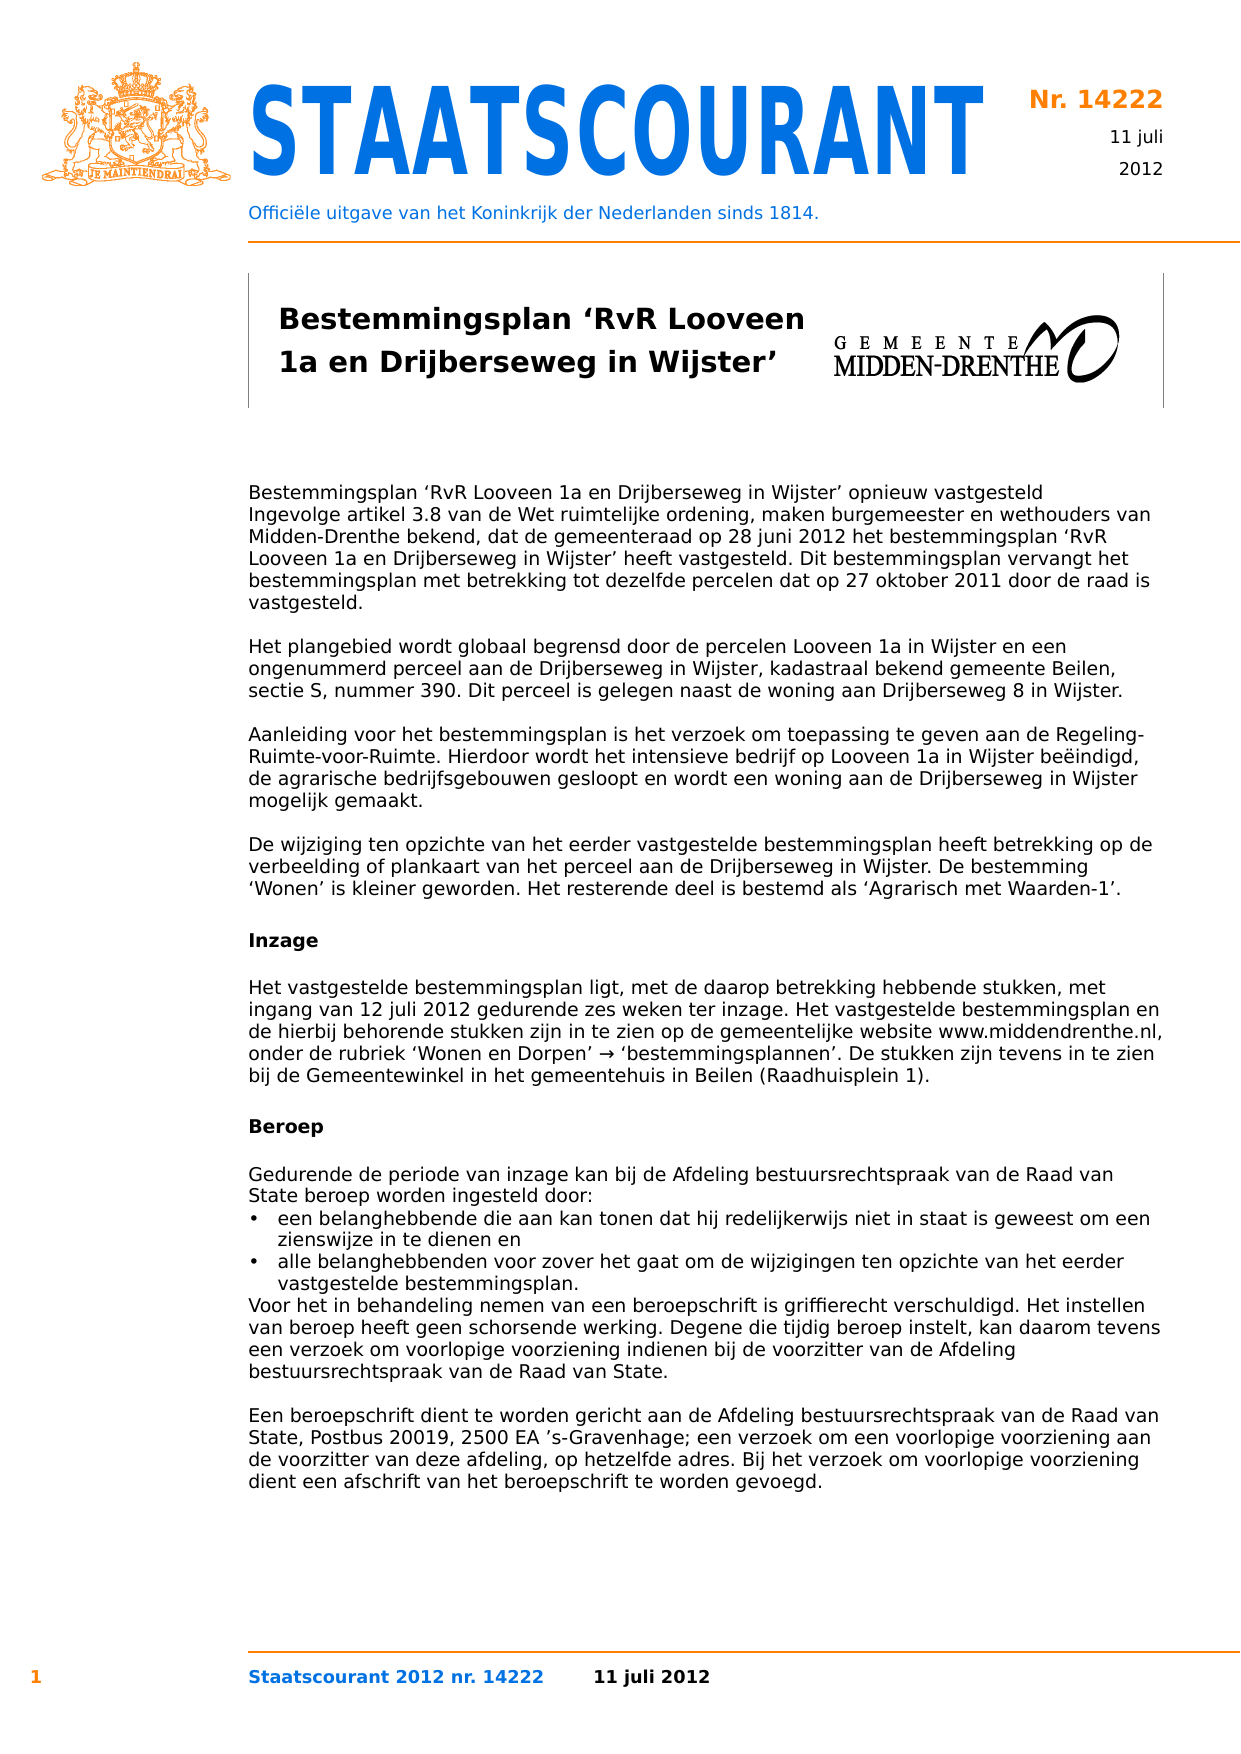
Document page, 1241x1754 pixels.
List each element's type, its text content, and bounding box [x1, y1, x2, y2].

text Gedurende de periode van inzage kan bij de Afdeling bestuursrechtspraak van de Raad van State beroep worden ingesteld door: [248, 1163, 1163, 1207]
text Een beroepschrift dient te worden gericht aan de Afdeling bestuursrechtspraak van de Raad van State, Postbus 20019, 2500 EA ’s-Gravenhage; een verzoek om een voorlopige voorziening aan de voorzitter van deze afdeling, op hetzelfde adres. Bij het verzoek om voorlopige voorziening dient een afschrift van het beroepschrift te worden gevoegd. [248, 1405, 1163, 1493]
text • een belanghebbende die aan kan tonen dat hij redelijkerwijs niet in staat is geweest om een zienswijze in te dienen en [248, 1207, 1163, 1251]
text Bestemmingsplan ‘RvR Looveen 1a en Drijberseweg in Wijster’ opnieuw vastgesteld [248, 482, 1163, 504]
text Het plangebied wordt globaal begrensd door de percelen Looveen 1a in Wijster en een ongenummerd perceel aan de Drijberseweg in Wijster, kadastraal bekend gemeente Beilen, sectie S, nummer 390. Dit perceel is gelegen naast de woning aan Drijberseweg 8 in Wijster. [248, 636, 1163, 702]
table_cell Officiële uitgave van het Koninkrijk der Nederlanden sinds 1814. [248, 203, 1240, 241]
text Voor het in behandeling nemen van een beroepschrift is griffierecht verschuldigd. Het instellen van beroep heeft geen schorsende werking. Degene die tijdig beroep instelt, kan daarom tevens een verzoek om voorlopige voorziening indienen bij de voorzitter van de Afdeling bestuursrechtspraak van de Raad van State. [248, 1295, 1163, 1383]
text Het vastgestelde bestemmingsplan ligt, met de daarop betrekking hebbende stukken, met ingang van 12 juli 2012 gedurende zes weken ter inzage. Het vastgestelde bestemmingsplan en de hierbij behorende stukken zijn in te zien op de gemeentelijke website www.middendrenthe.nl, onder de rubriek ‘Wonen en Dorpen’ → ‘bestemmingsplannen’. De stukken zijn tevens in te zien bij de Gemeentewinkel in het gemeentehuis in Beilen (Raadhuisplein 1). [248, 977, 1163, 1086]
subtitle Bestemmingsplan ‘RvR Looveen 1a en Drijberseweg in Wijster’ [249, 273, 1163, 408]
text Aanleiding voor het bestemmingsplan is het verzoek om toepassing te geven aan de Regeling-Ruimte-voor-Ruimte. Hierdoor wordt het intensieve bedrijf op Looveen 1a in Wijster beëindigd, de agrarische bedrijfsgebouwen gesloopt en wordt een woning aan de Drijberseweg in Wijster mogelijk gemaakt. [248, 724, 1163, 812]
text De wijziging ten opzichte van het eerder vastgestelde bestemmingsplan heeft betrekking op de verbeelding of plankaart van het perceel aan de Drijberseweg in Wijster. De bestemming ‘Wonen’ is kleiner geworden. Het resterende deel is bestemd als ‘Agrarisch met Waarden-1’. [248, 834, 1163, 899]
text Ingevolge artikel 3.8 van de Wet ruimtelijke ordening, maken burgemeester en wethouders van Midden-Drenthe bekend, dat de gemeenteraad op 28 juni 2012 het bestemmingsplan ‘RvR Looveen 1a en Drijberseweg in Wijster’ heeft vastgesteld. Dit bestemmingsplan vervangt het bestemmingsplan met betrekking tot dezelfde percelen dat op 27 oktober 2011 door de raad is vastgesteld. [248, 504, 1163, 614]
subtitle Beroep [248, 1116, 1163, 1138]
table_cell 2012 [998, 153, 1240, 203]
text • alle belanghebbenden voor zover het gaat om de wijzigingen ten opzichte van het eerder vastgestelde bestemmingsplan. [248, 1251, 1163, 1295]
table_header [25, 62, 248, 241]
table_header Nr. 14222 [998, 62, 1240, 121]
table_header STAATSCOURANT [248, 62, 998, 203]
table_cell 11 juli [998, 121, 1240, 153]
picture [832, 302, 1134, 391]
picture [41, 62, 231, 186]
subtitle Inzage [248, 929, 1163, 952]
